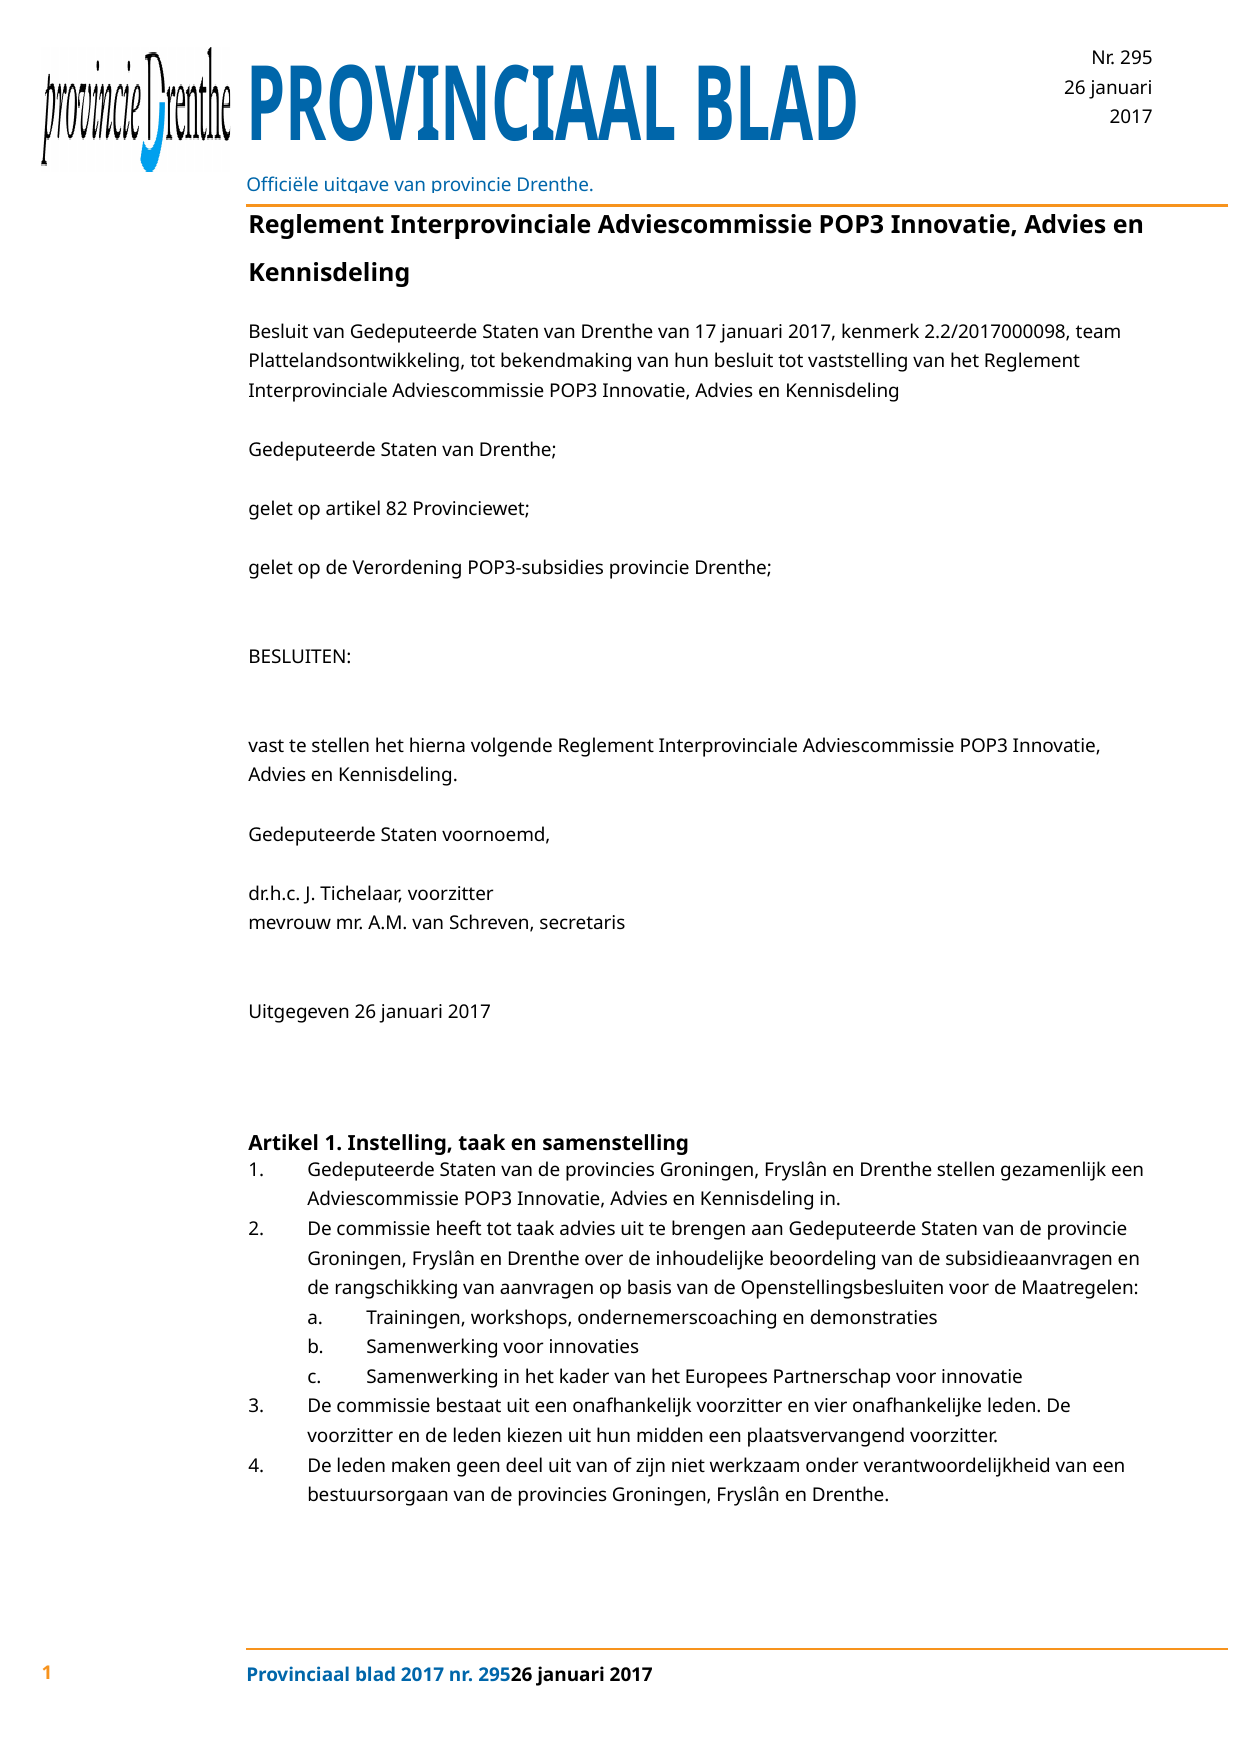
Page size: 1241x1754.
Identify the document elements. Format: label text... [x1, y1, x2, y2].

list De commissie bestaat uit een onafhankelijk voorzitter en vier onafhankelijke leden. De voorzitter en de leden kiezen uit hun midden een plaatsvervangend voorzitter. [248, 1393, 1152, 1448]
text BESLUITEN: [248, 643, 1152, 669]
list Samenwerking in het kader van het Europees Partnerschap voor innovatie [307, 1363, 1152, 1389]
text vast te stellen het hierna volgende Reglement Interprovinciale Adviescommissie POP3 Innovatie, Advies en Kennisdeling. [248, 732, 1152, 787]
text Gedeputeerde Staten van Drenthe; [248, 436, 1152, 462]
picture [41, 47, 231, 172]
text Artikel 1. Instelling, taak en samenstelling [248, 1128, 1152, 1156]
list Trainingen, workshops, ondernemerscoaching en demonstraties [307, 1304, 1152, 1330]
text mevrouw mr. A.M. van Schreven, secretaris [248, 909, 1152, 935]
text Gedeputeerde Staten voornoemd, [248, 821, 1152, 847]
text dr.h.c. J. Tichelaar, voorzitter [248, 880, 1152, 906]
list Gedeputeerde Staten van de provincies Groningen, Fryslân en Drenthe stellen gezamenlijk een Adviescommissie POP3 Innovatie, Advies en Kennisdeling in. [248, 1156, 1152, 1211]
text gelet op de Verordening POP3-subsidies provincie Drenthe; [248, 554, 1152, 580]
text Reglement Interprovinciale Adviescommissie POP3 Innovatie, Advies en Kennisdeling [248, 207, 1152, 288]
text gelet op artikel 82 Provinciewet; [248, 495, 1152, 521]
text Uitgegeven 26 januari 2017 [248, 998, 1152, 1024]
list De leden maken geen deel uit van of zijn niet werkzaam onder verantwoordelijkheid van een bestuursorgaan van de provincies Groningen, Fryslân en Drenthe. [248, 1452, 1152, 1507]
list De commissie heeft tot taak advies uit te brengen aan Gedeputeerde Staten van de provincie Groningen, Fryslân en Drenthe over de inhoudelijke beoordeling van de subsidieaanvragen en de rangschikking van aanvragen op basis van de Openstellingsbesluiten voor de Maatregelen: [248, 1215, 1152, 1300]
text Besluit van Gedeputeerde Staten van Drenthe van 17 januari 2017, kenmerk 2.2/2017000098, team Plattelandsontwikkeling, tot bekendmaking van hun besluit tot vaststelling van het Reglement Interprovinciale Adviescommissie POP3 Innovatie, Advies en Kennisdeling [248, 318, 1152, 403]
list Samenwerking voor innovaties [307, 1333, 1152, 1359]
